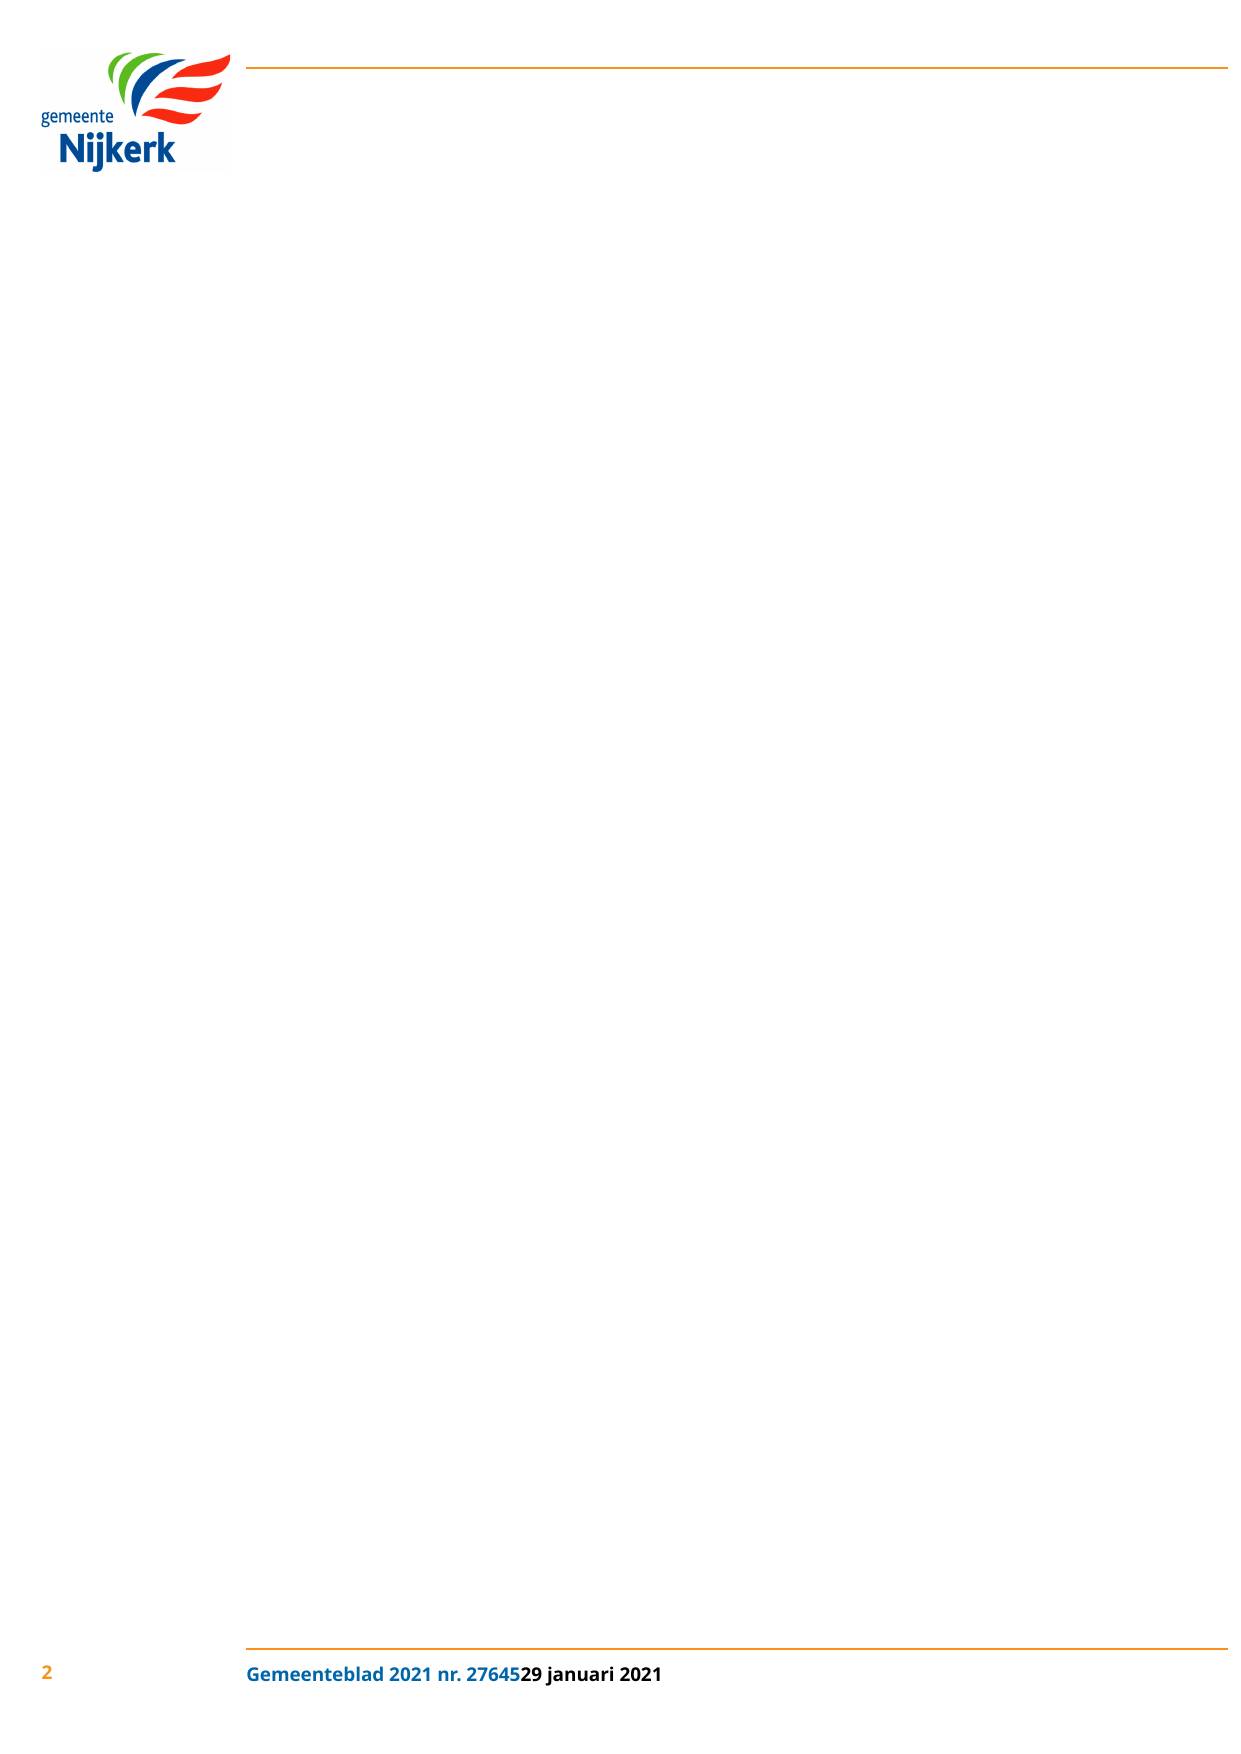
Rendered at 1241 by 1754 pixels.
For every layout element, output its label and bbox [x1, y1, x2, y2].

picture [41, 47, 231, 172]
